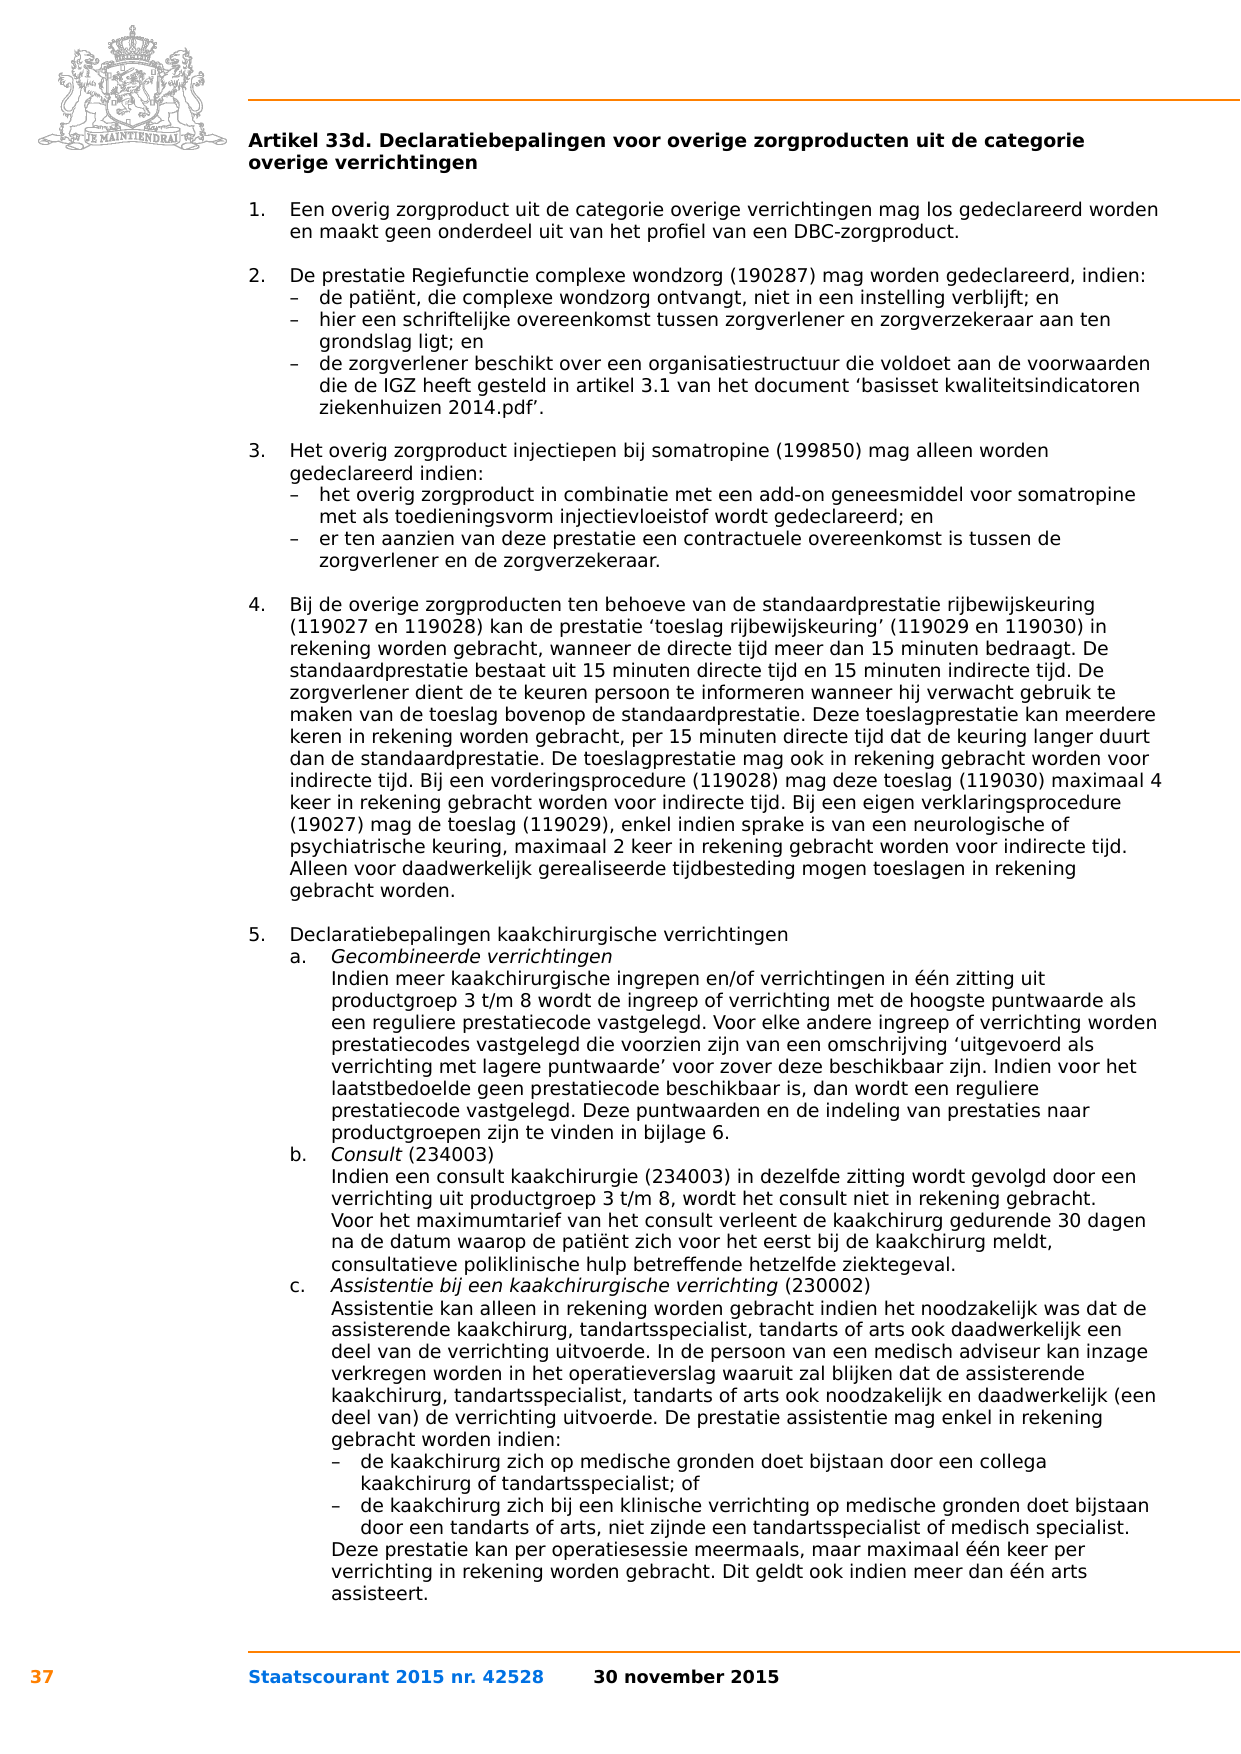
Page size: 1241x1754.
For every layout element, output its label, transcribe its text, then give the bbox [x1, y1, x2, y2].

text Deze prestatie kan per operatiesessie meermaals, maar maximaal één keer per verrichting in rekening worden gebracht. Dit geldt ook indien meer dan één arts assisteert. [331, 1539, 1163, 1605]
text Indien meer kaakchirurgische ingrepen en/of verrichtingen in één zitting uit productgroep 3 t/m 8 wordt de ingreep of verrichting met de hoogste puntwaarde als een reguliere prestatiecode vastgelegd. Voor elke andere ingreep of verrichting worden prestatiecodes vastgelegd die voorzien zijn van een omschrijving ‘uitgevoerd als verrichting met lagere puntwaarde’ voor zover deze beschikbaar zijn. Indien voor het laatstbedoelde geen prestatiecode beschikbaar is, dan wordt een reguliere prestatiecode vastgelegd. Deze puntwaarden en de indeling van prestaties naar productgroepen zijn te vinden in bijlage 6. [331, 968, 1163, 1143]
text 2. De prestatie Regiefunctie complexe wondzorg (190287) mag worden gedeclareerd, indien: [248, 265, 1163, 287]
text 1. Een overig zorgproduct uit de categorie overige verrichtingen mag los gedeclareerd worden en maakt geen onderdeel uit van het profiel van een DBC-zorgproduct. [248, 199, 1163, 243]
text Indien een consult kaakchirurgie (234003) in dezelfde zitting wordt gevolgd door een verrichting uit productgroep 3 t/m 8, wordt het consult niet in rekening gebracht. [331, 1166, 1163, 1209]
text Voor het maximumtarief van het consult verleent de kaakchirurg gedurende 30 dagen na de datum waarop de patiënt zich voor het eerst bij de kaakchirurg meldt, consultatieve poliklinische hulp betreffende hetzelfde ziektegeval. [331, 1209, 1163, 1275]
text – de kaakchirurg zich bij een klinische verrichting op medische gronden doet bijstaan door een tandarts of arts, niet zijnde een tandartsspecialist of medisch specialist. [331, 1495, 1163, 1539]
text – de kaakchirurg zich op medische gronden doet bijstaan door een collega kaakchirurg of tandartsspecialist; of [331, 1451, 1163, 1495]
text a. Gecombineerde verrichtingen [289, 946, 1163, 968]
text – de patiënt, die complexe wondzorg ontvangt, niet in een instelling verblijft; en [289, 287, 1163, 309]
subtitle Artikel 33d. Declaratiebepalingen voor overige zorgproducten uit de categorie overige verrichtingen [248, 130, 1163, 174]
text – de zorgverlener beschikt over een organisatiestructuur die voldoet aan de voorwaarden die de IGZ heeft gesteld in artikel 3.1 van het document ‘basisset kwaliteitsindicatoren ziekenhuizen 2014.pdf’. [289, 353, 1163, 418]
text c. Assistentie bij een kaakchirurgische verrichting (230002) [289, 1275, 1163, 1297]
text – het overig zorgproduct in combinatie met een add-on geneesmiddel voor somatropine met als toedieningsvorm injectievloeistof wordt gedeclareerd; en [289, 484, 1163, 528]
text 3. Het overig zorgproduct injectiepen bij somatropine (199850) mag alleen worden gedeclareerd indien: [248, 440, 1163, 484]
text – hier een schriftelijke overeenkomst tussen zorgverlener en zorgverzekeraar aan ten grondslag ligt; en [289, 309, 1163, 353]
picture [38, 25, 227, 150]
text b. Consult (234003) [289, 1143, 1163, 1166]
text 4. Bij de overige zorgproducten ten behoeve van de standaardprestatie rijbewijskeuring (119027 en 119028) kan de prestatie ‘toeslag rijbewijskeuring’ (119029 en 119030) in rekening worden gebracht, wanneer de directe tijd meer dan 15 minuten bedraagt. De standaardprestatie bestaat uit 15 minuten directe tijd en 15 minuten indirecte tijd. De zorgverlener dient de te keuren persoon te informeren wanneer hij verwacht gebruik te maken van de toeslag bovenop de standaardprestatie. Deze toeslagprestatie kan meerdere keren in rekening worden gebracht, per 15 minuten directe tijd dat de keuring langer duurt dan de standaardprestatie. De toeslagprestatie mag ook in rekening gebracht worden voor indirecte tijd. Bij een vorderingsprocedure (119028) mag deze toeslag (119030) maximaal 4 keer in rekening gebracht worden voor indirecte tijd. Bij een eigen verklaringsprocedure (19027) mag de toeslag (119029), enkel indien sprake is van een neurologische of psychiatrische keuring, maximaal 2 keer in rekening gebracht worden voor indirecte tijd. Alleen voor daadwerkelijk gerealiseerde tijdbesteding mogen toeslagen in rekening gebracht worden. [248, 594, 1163, 902]
text Assistentie kan alleen in rekening worden gebracht indien het noodzakelijk was dat de assisterende kaakchirurg, tandartsspecialist, tandarts of arts ook daadwerkelijk een deel van de verrichting uitvoerde. In de persoon van een medisch adviseur kan inzage verkregen worden in het operatieverslag waaruit zal blijken dat de assisterende kaakchirurg, tandartsspecialist, tandarts of arts ook noodzakelijk en daadwerkelijk (een deel van) de verrichting uitvoerde. De prestatie assistentie mag enkel in rekening gebracht worden indien: [331, 1297, 1163, 1451]
text – er ten aanzien van deze prestatie een contractuele overeenkomst is tussen de zorgverlener en de zorgverzekeraar. [289, 528, 1163, 572]
text 5. Declaratiebepalingen kaakchirurgische verrichtingen [248, 924, 1163, 946]
